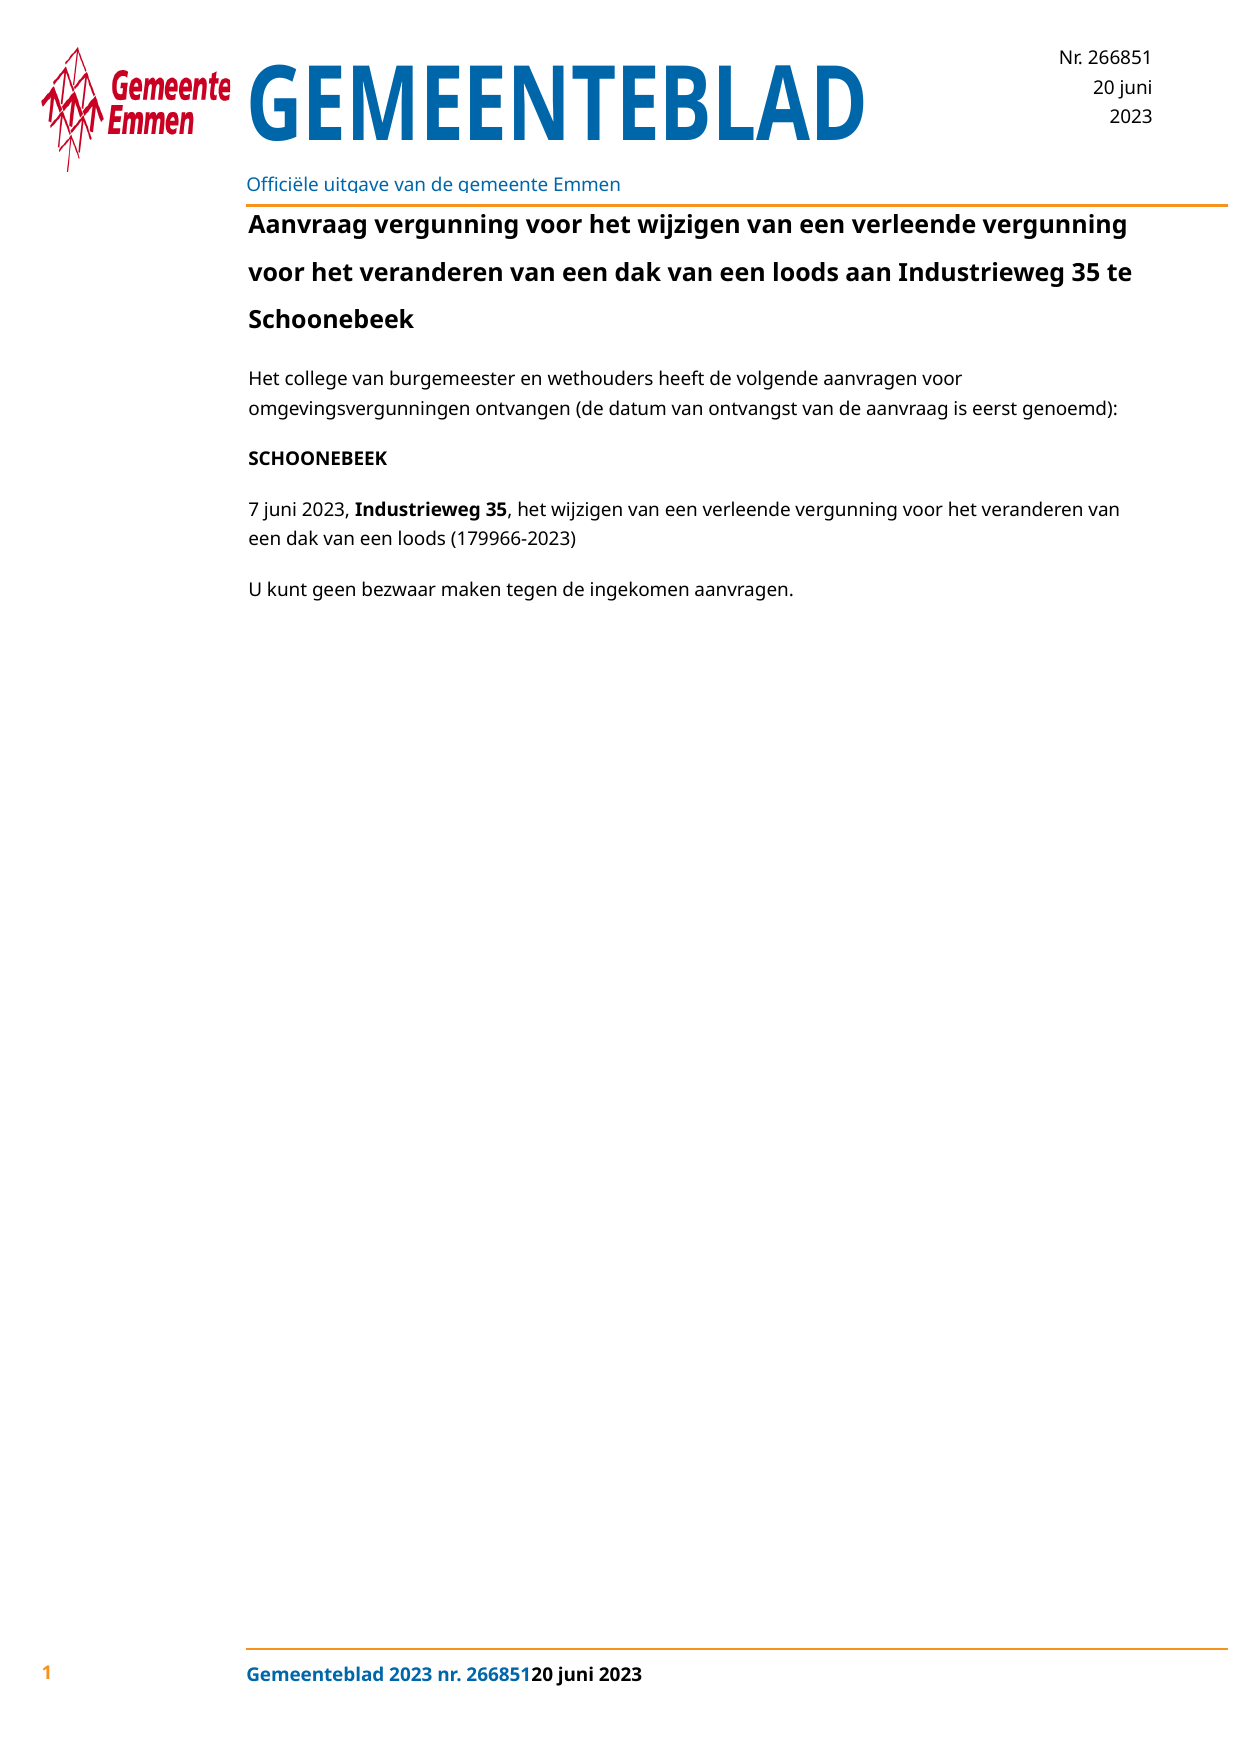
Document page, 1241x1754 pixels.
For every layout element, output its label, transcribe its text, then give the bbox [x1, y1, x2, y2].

picture [41, 47, 231, 172]
text U kunt geen bezwaar maken tegen de ingekomen aanvragen. [248, 576, 1152, 602]
text Aanvraag vergunning voor het wijzigen van een verleende vergunning voor het veranderen van een dak van een loods aan Industrieweg 35 te Schoonebeek [248, 207, 1152, 336]
text 7 juni 2023, Industrieweg 35, het wijzigen van een verleende vergunning voor het veranderen van een dak van een loods (179966-2023) [248, 496, 1152, 551]
text Het college van burgemeester en wethouders heeft de volgende aanvragen voor omgevingsvergunningen ontvangen (de datum van ontvangst van de aanvraag is eerst genoemd): [248, 366, 1152, 421]
text SCHOONEBEEK [248, 446, 1152, 471]
